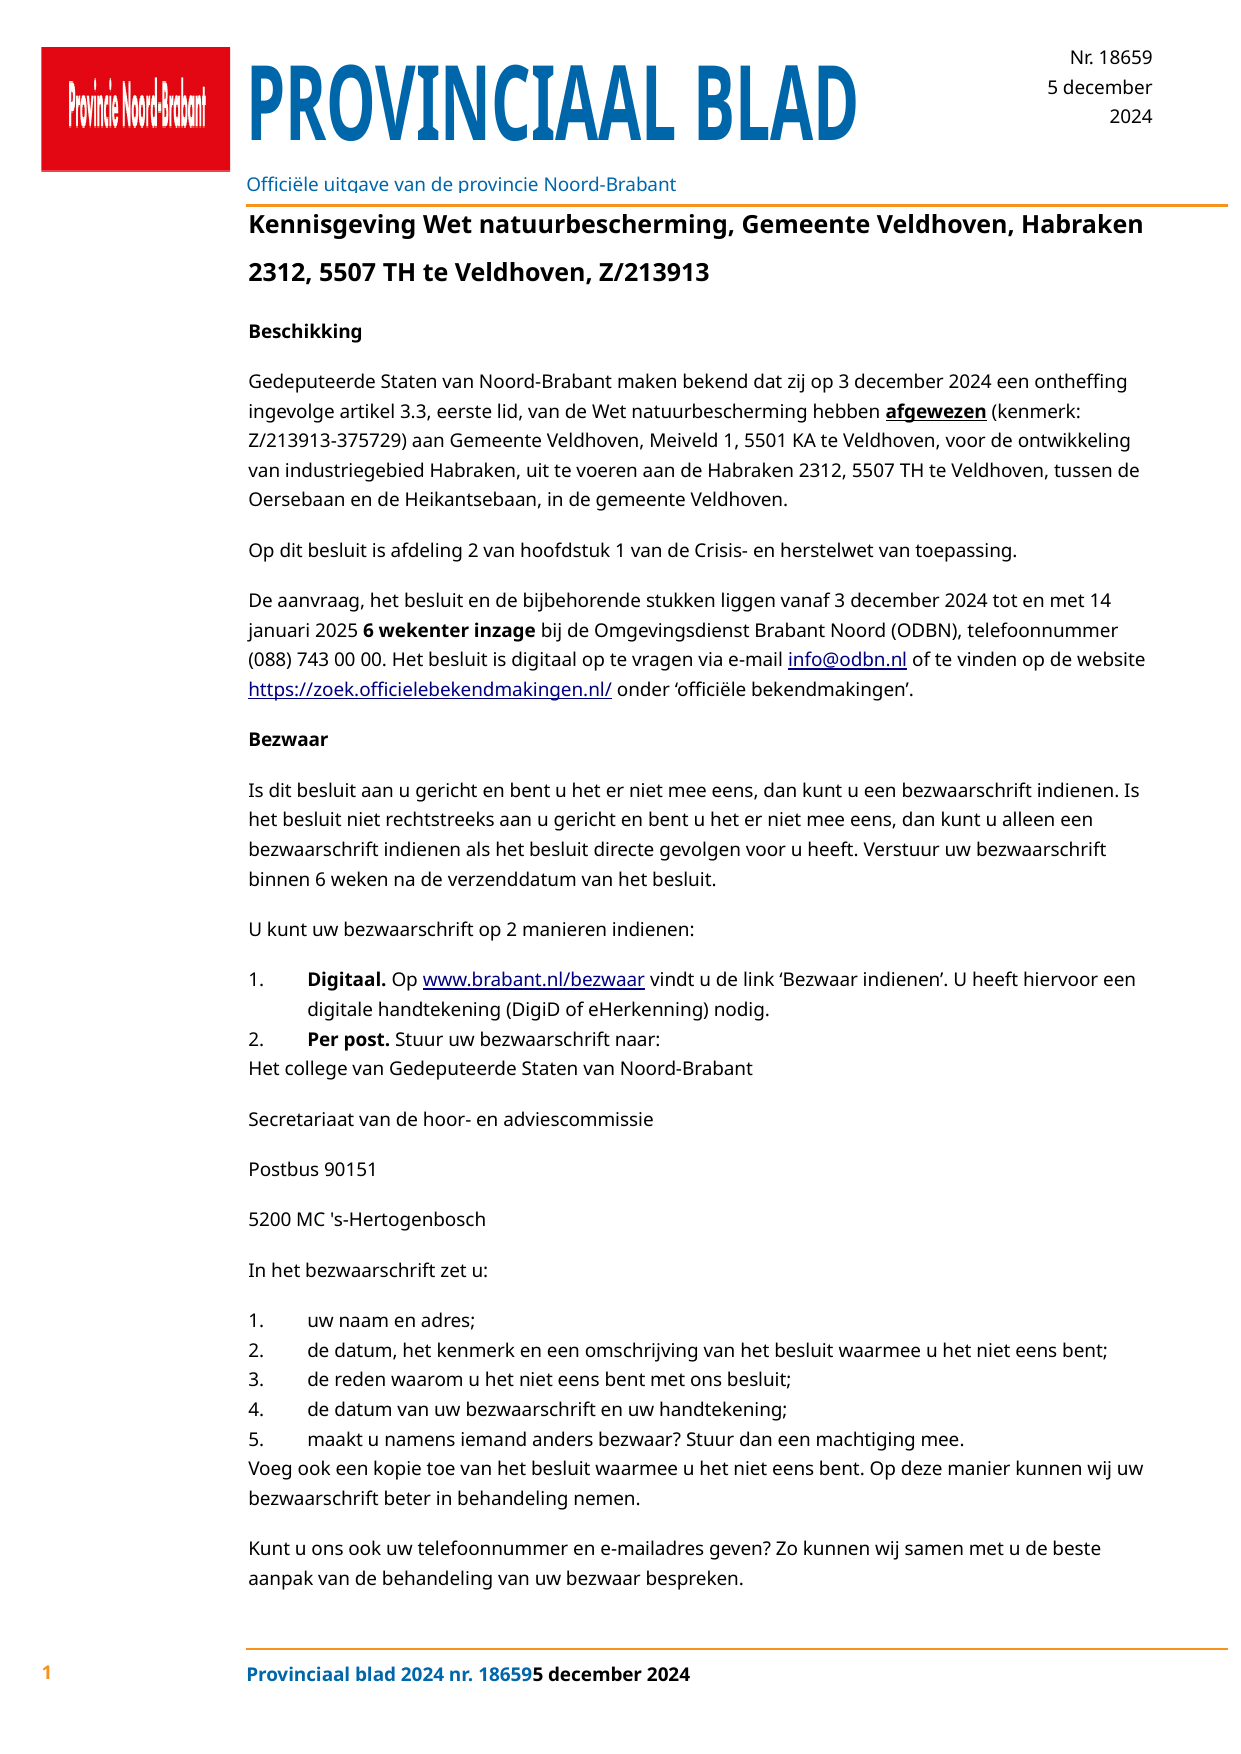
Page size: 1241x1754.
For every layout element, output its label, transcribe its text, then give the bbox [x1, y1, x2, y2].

list maakt u namens iemand anders bezwaar? Stuur dan een machtiging mee. [248, 1426, 1152, 1452]
text Gedeputeerde Staten van Noord-Brabant maken bekend dat zij op 3 december 2024 een ontheffing ingevolge artikel 3.3, eerste lid, van de Wet natuurbescherming hebben afgewezen (kenmerk: Z/213913-375729) aan Gemeente Veldhoven, Meiveld 1, 5501 KA te Veldhoven, voor de ontwikkeling van industriegebied Habraken, uit te voeren aan de Habraken 2312, 5507 TH te Veldhoven, tussen de Oersebaan en de Heikantsebaan, in de gemeente Veldhoven. [248, 368, 1152, 512]
text Op dit besluit is afdeling 2 van hoofdstuk 1 van de Crisis- en herstelwet van toepassing. [248, 537, 1152, 563]
list de datum van uw bezwaarschrift en uw handtekening; [248, 1396, 1152, 1422]
text In het bezwaarschrift zet u: [248, 1257, 1152, 1283]
text Is dit besluit aan u gericht en bent u het er niet mee eens, dan kunt u een bezwaarschrift indienen. Is het besluit niet rechtstreeks aan u gericht en bent u het er niet mee eens, dan kunt u alleen een bezwaarschrift indienen als het besluit directe gevolgen voor u heeft. Verstuur uw bezwaarschrift binnen 6 weken na de verzenddatum van het besluit. [248, 777, 1152, 892]
list de reden waarom u het niet eens bent met ons besluit; [248, 1367, 1152, 1392]
list uw naam en adres; [248, 1307, 1152, 1333]
text Bezwaar [248, 727, 1152, 752]
list Digitaal. Op www.brabant.nl/bezwaar vindt u de link ‘Bezwaar indienen’. U heeft hiervoor een digitale handtekening (DigiD of eHerkenning) nodig. [248, 967, 1152, 1022]
text Beschikking [248, 318, 1152, 344]
text 5200 MC 's‑Hertogenbosch [248, 1207, 1152, 1232]
list Per post. Stuur uw bezwaarschrift naar: [248, 1026, 1152, 1052]
text Kennisgeving Wet natuurbescherming, Gemeente Veldhoven, Habraken 2312, 5507 TH te Veldhoven, Z/213913 [248, 207, 1152, 288]
text Het college van Gedeputeerde Staten van Noord-Brabant [248, 1055, 1152, 1081]
list de datum, het kenmerk en een omschrijving van het besluit waarmee u het niet eens bent; [248, 1337, 1152, 1363]
text Voeg ook een kopie toe van het besluit waarmee u het niet eens bent. Op deze manier kunnen wij uw bezwaarschrift beter in behandeling nemen. [248, 1455, 1152, 1511]
text U kunt uw bezwaarschrift op 2 manieren indienen: [248, 916, 1152, 942]
text Kunt u ons ook uw telefoonnummer en e-mailadres geven? Zo kunnen wij samen met u de beste aanpak van de behandeling van uw bezwaar bespreken. [248, 1535, 1152, 1591]
text De aanvraag, het besluit en de bijbehorende stukken liggen vanaf 3 december 2024 tot en met 14 januari 2025 6 wekenter inzage bij de Omgevingsdienst Brabant Noord (ODBN), telefoonnummer (088) 743 00 00. Het besluit is digitaal op te vragen via e-mail info@odbn.nl of te vinden op de website https://zoek.officielebekendmakingen.nl/ onder ‘officiële bekendmakingen’. [248, 587, 1152, 702]
picture [41, 47, 231, 172]
text Secretariaat van de hoor- en adviescommissie [248, 1106, 1152, 1132]
text Postbus 90151 [248, 1156, 1152, 1182]
